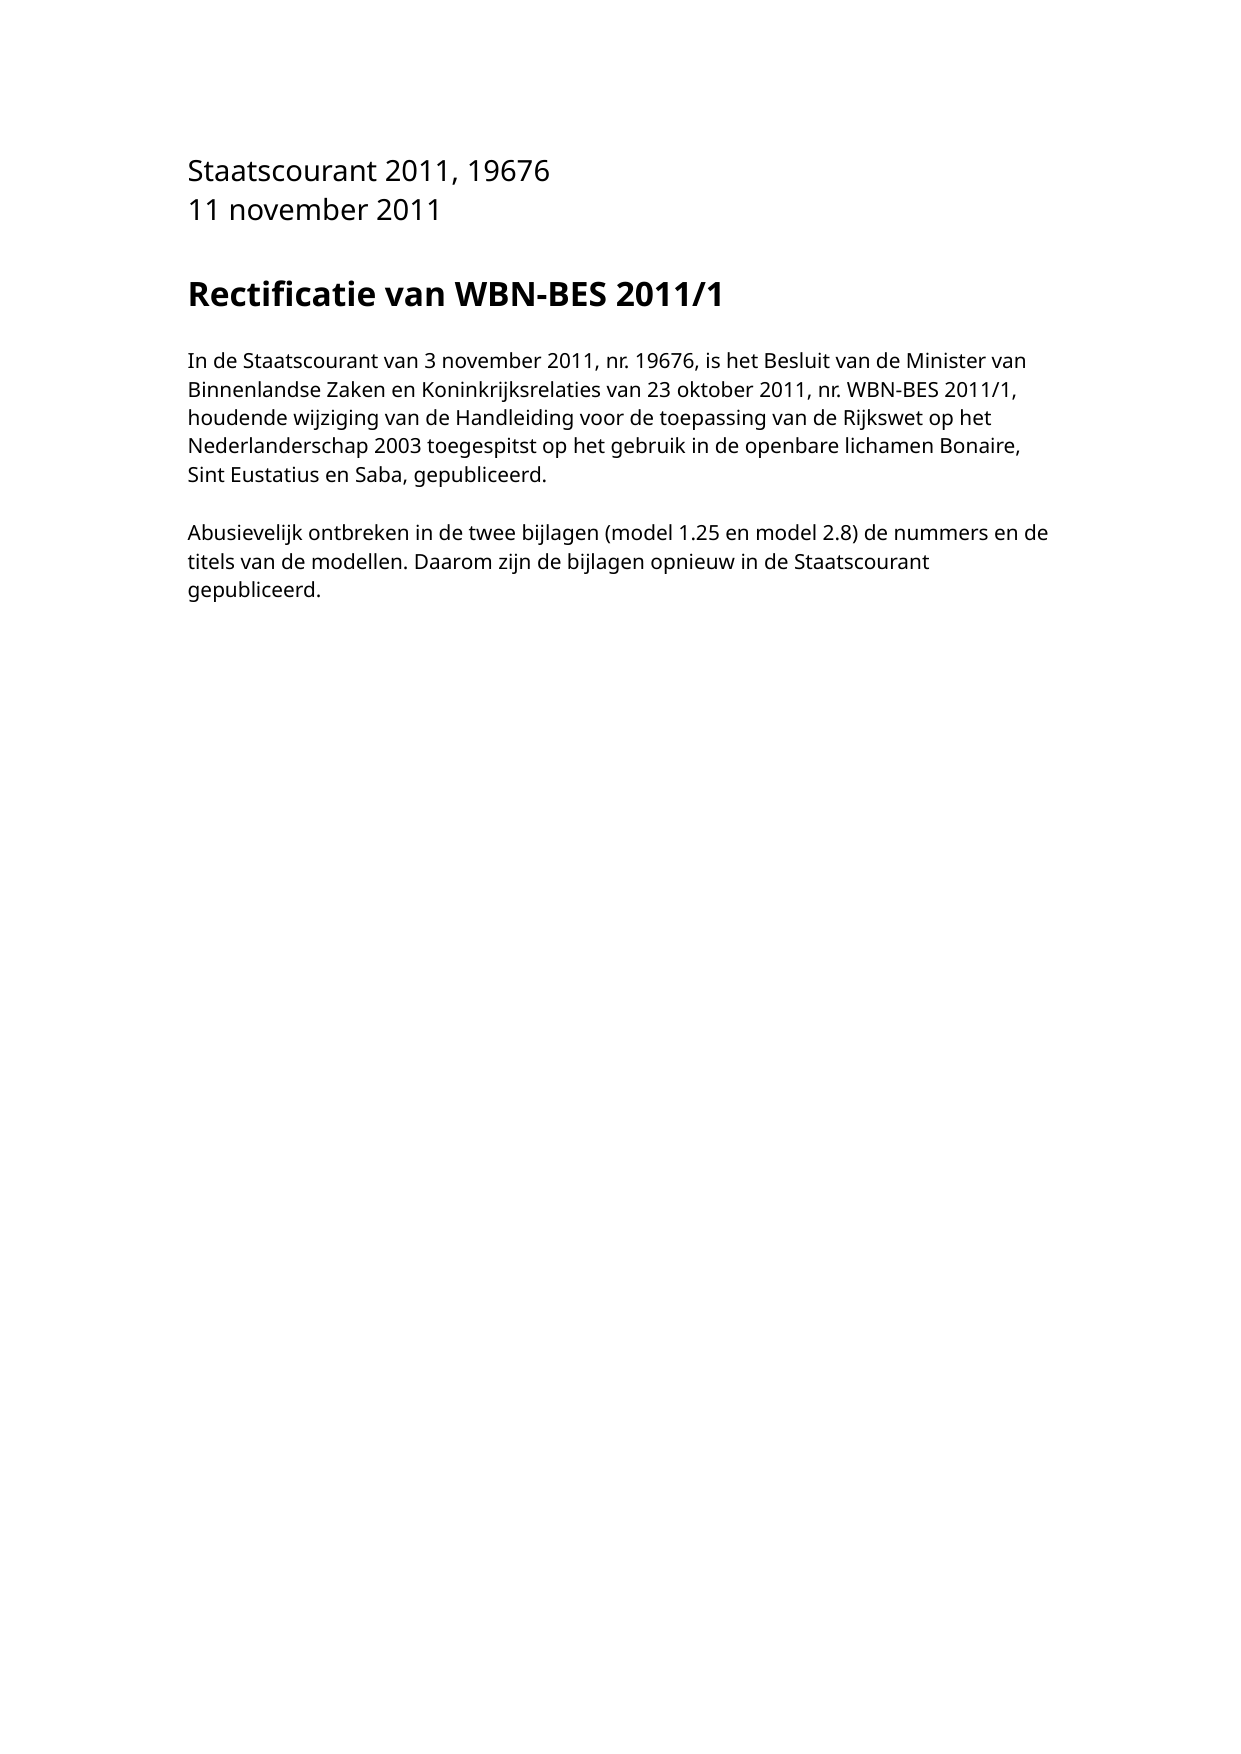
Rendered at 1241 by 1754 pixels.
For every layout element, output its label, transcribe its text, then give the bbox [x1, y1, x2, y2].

subtitle Rectificatie van WBN-BES 2011/1 [187, 271, 1053, 316]
text In de Staatscourant van 3 november 2011, nr. 19676, is het Besluit van de Minister van Binnenlandse Zaken en Koninkrijksrelaties van 23 oktober 2011, nr. WBN-BES 2011/1, houdende wijziging van de Handleiding voor de toepassing van de Rijkswet op het Nederlanderschap 2003 toegespitst op het gebruik in de openbare lichamen Bonaire, Sint Eustatius en Saba, gepubliceerd. [187, 346, 1053, 488]
text 11 november 2011 [187, 190, 1053, 229]
text Abusievelijk ontbreken in de twee bijlagen (model 1.25 en model 2.8) de nummers en de titels van de modellen. Daarom zijn de bijlagen opnieuw in de Staatscourant gepubliceerd. [187, 518, 1053, 604]
text Staatscourant 2011, 19676 [187, 150, 1053, 190]
